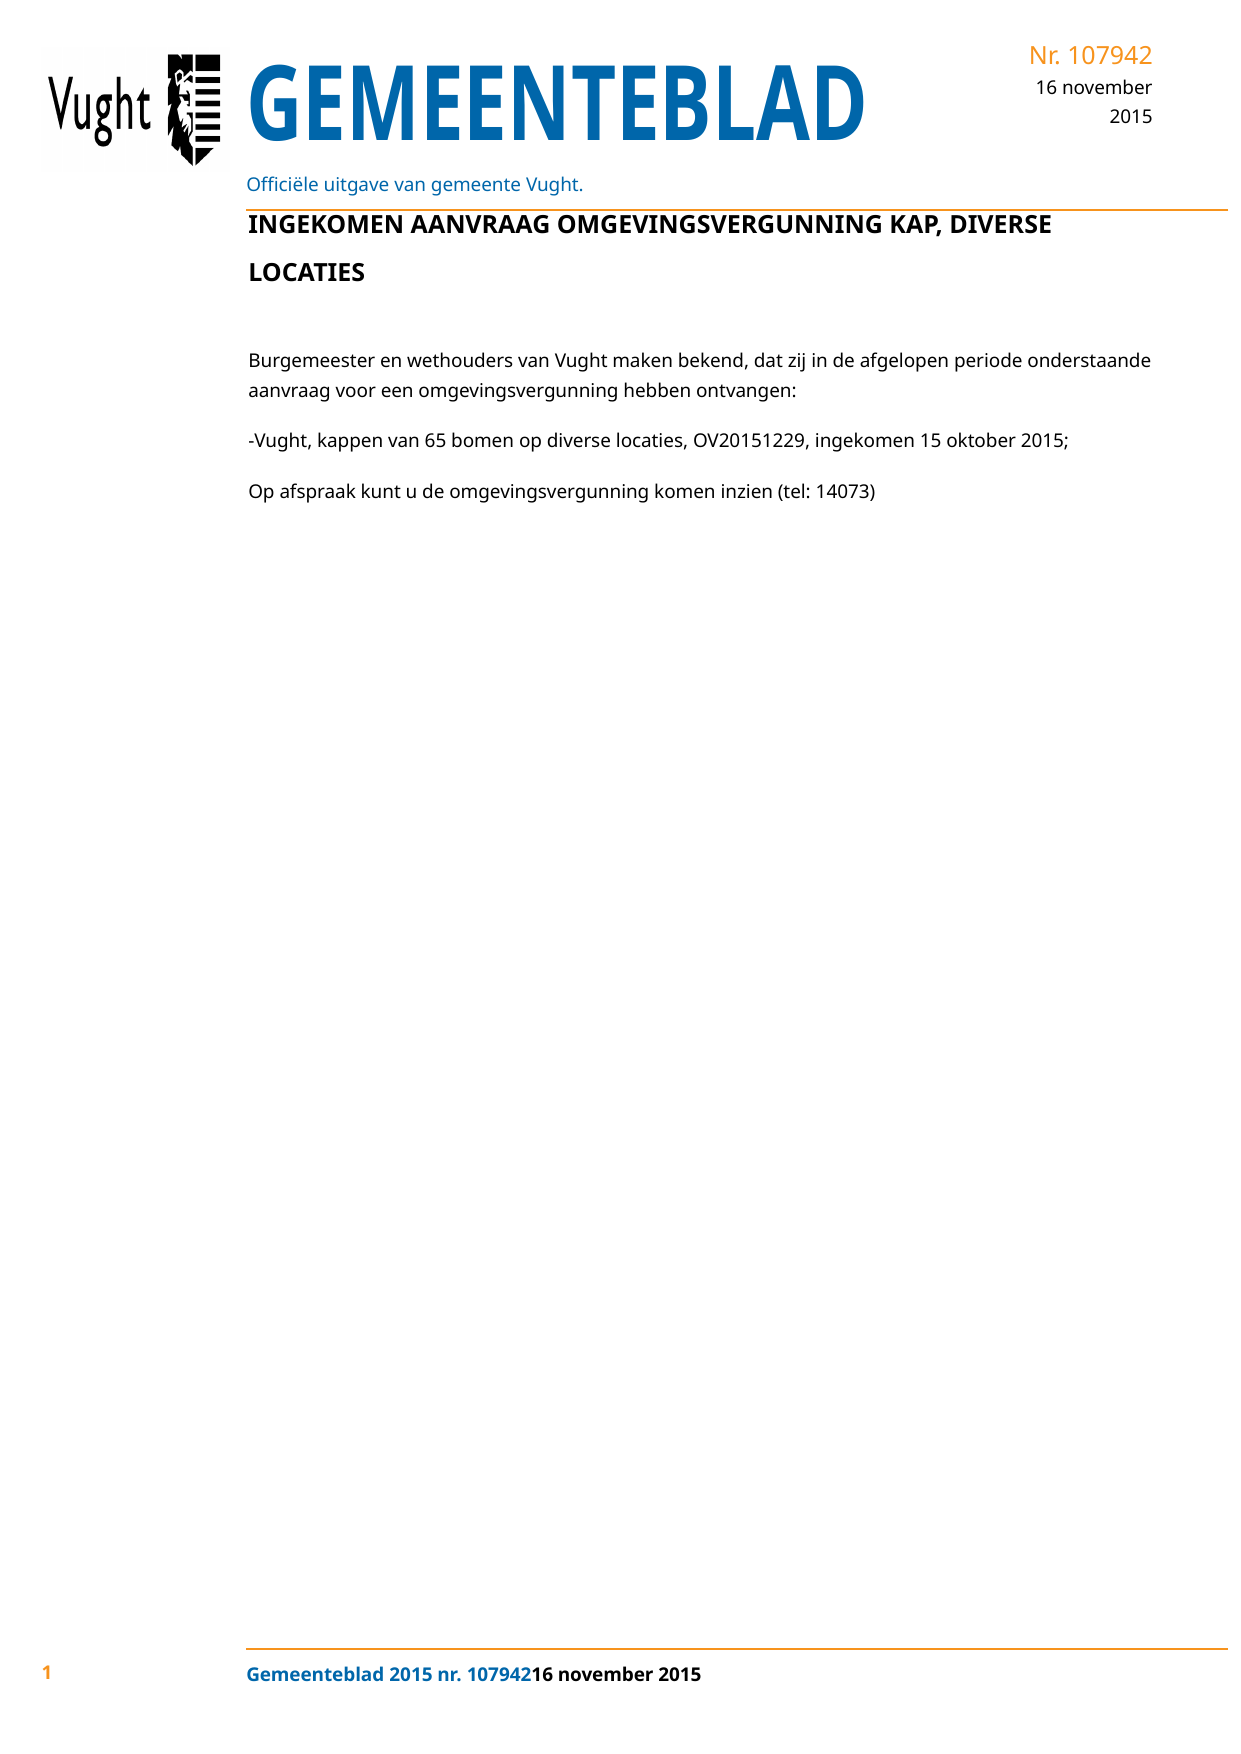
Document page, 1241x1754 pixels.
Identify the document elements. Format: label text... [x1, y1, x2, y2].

text Op afspraak kunt u de omgevingsvergunning komen inzien (tel: 14073) [248, 478, 1152, 504]
text INGEKOMEN AANVRAAG OMGEVINGSVERGUNNING KAP, DIVERSE LOCATIES [248, 211, 1152, 288]
text Burgemeester en wethouders van Vught maken bekend, dat zij in de afgelopen periode onderstaande aanvraag voor een omgevingsvergunning hebben ontvangen: [248, 347, 1152, 403]
text -Vught, kappen van 65 bomen op diverse locaties, OV20151229, ingekomen 15 oktober 2015; [248, 427, 1152, 453]
picture [41, 47, 231, 172]
